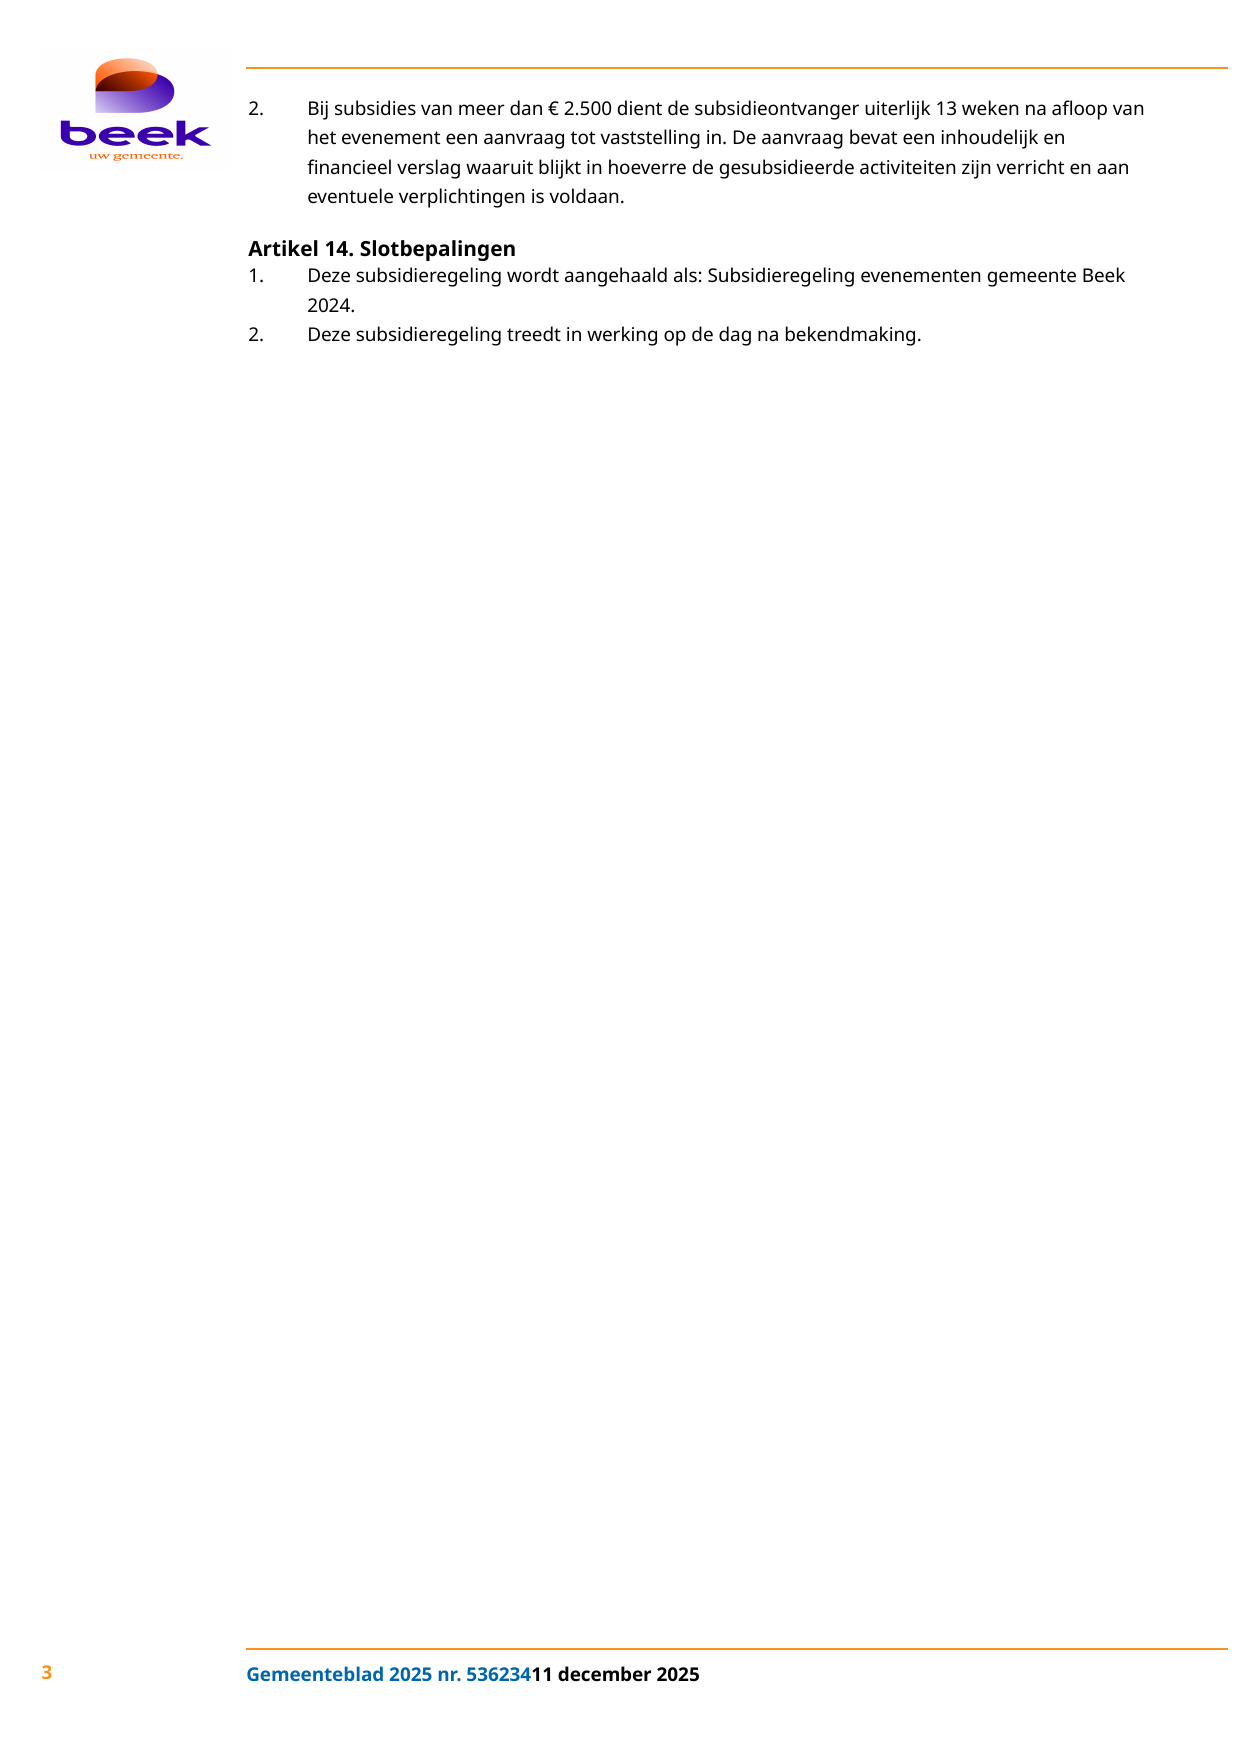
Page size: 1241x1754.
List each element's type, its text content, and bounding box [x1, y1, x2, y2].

text Artikel 14. Slotbepalingen [248, 234, 1152, 262]
list Bij subsidies van meer dan € 2.500 dient de subsidieontvanger uiterlijk 13 weken na afloop van het evenement een aanvraag tot vaststelling in. De aanvraag bevat een inhoudelijk en financieel verslag waaruit blijkt in hoeverre de gesubsidieerde activiteiten zijn verricht en aan eventuele verplichtingen is voldaan. [248, 95, 1152, 209]
list Deze subsidieregeling wordt aangehaald als: Subsidieregeling evenementen gemeente Beek 2024. [248, 262, 1152, 318]
picture [41, 47, 231, 172]
list Deze subsidieregeling treedt in werking op de dag na bekendmaking. [248, 322, 1152, 347]
